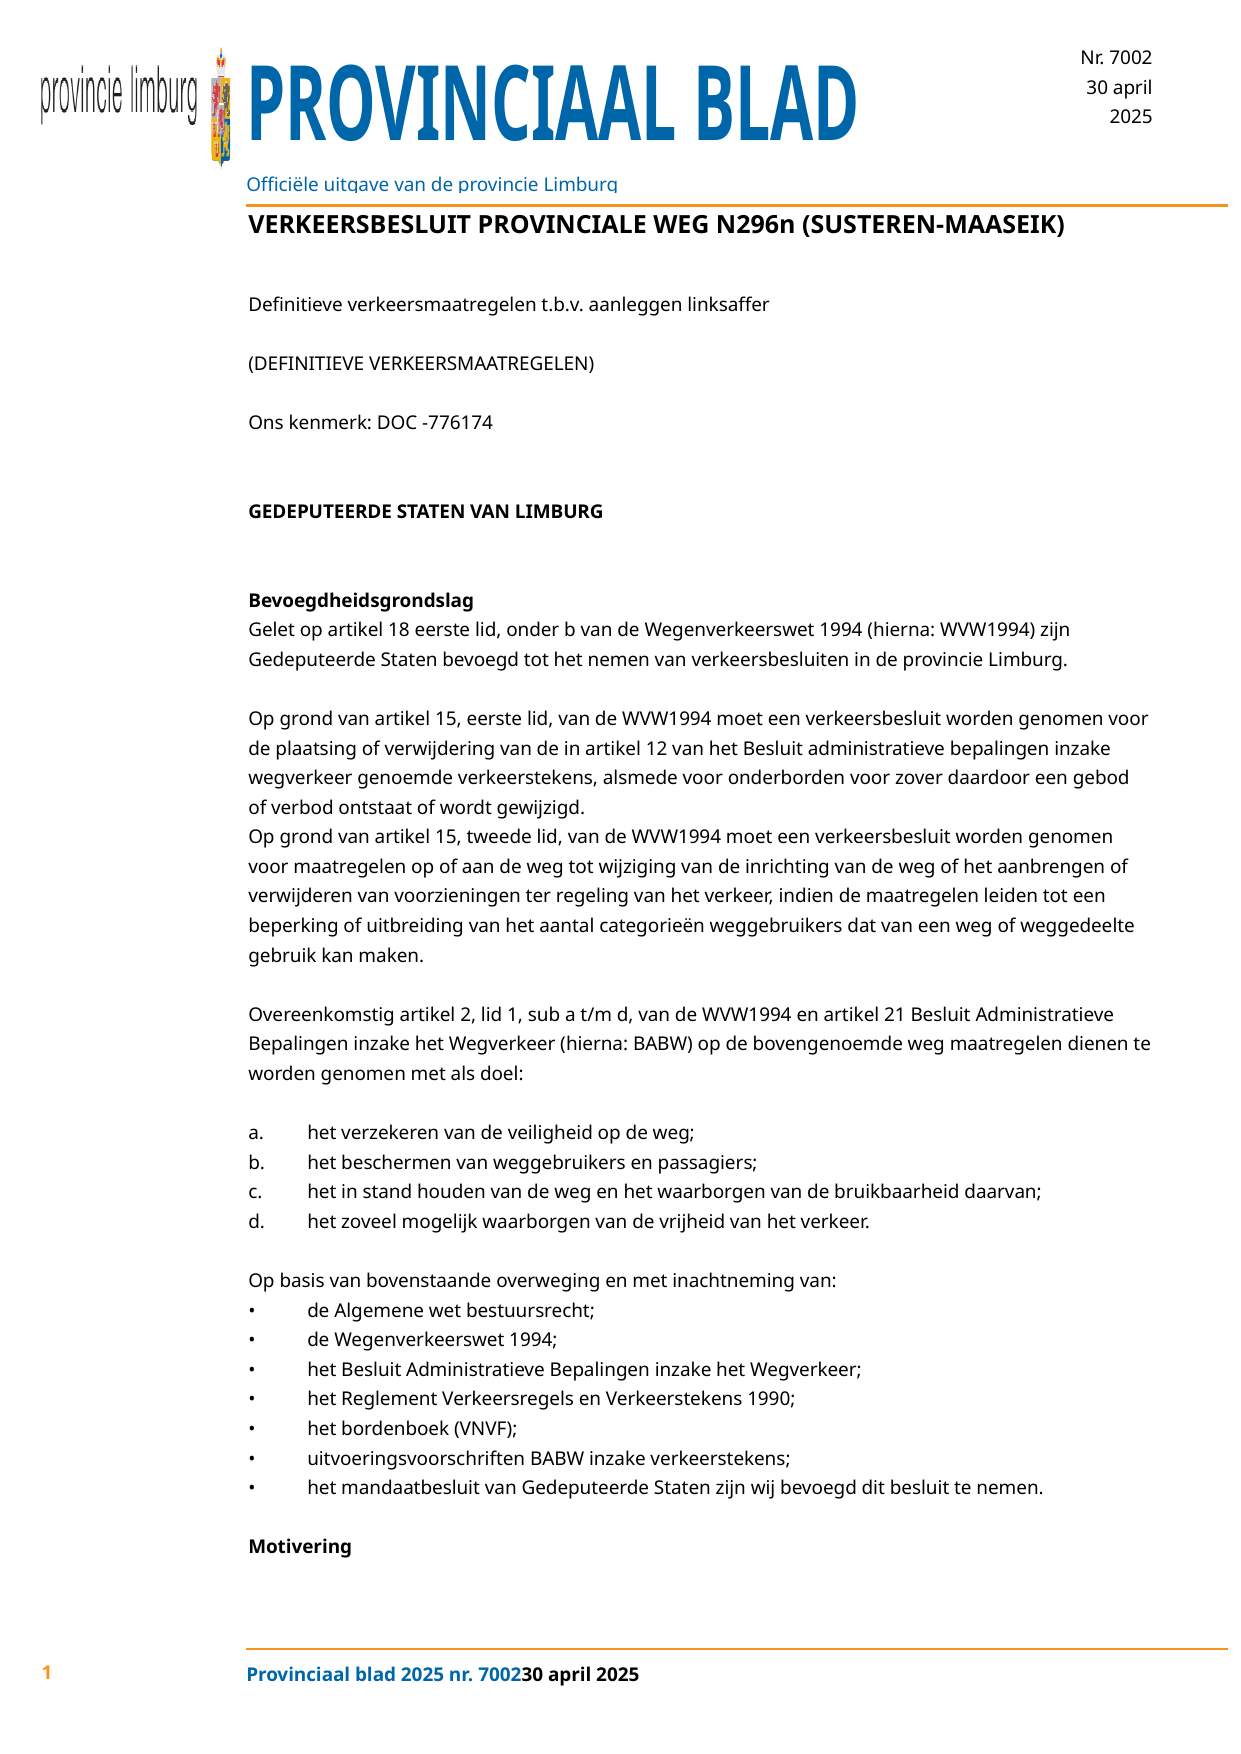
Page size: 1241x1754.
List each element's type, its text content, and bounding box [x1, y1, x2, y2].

text Bevoegdheidsgrondslag [248, 587, 1152, 613]
list het beschermen van weggebruikers en passagiers; [248, 1149, 1152, 1175]
text Overeenkomstig artikel 2, lid 1, sub a t/m d, van de WVW1994 en artikel 21 Besluit Administratieve Bepalingen inzake het Wegverkeer (hierna: BABW) op de bovengenoemde weg maatregelen dienen te worden genomen met als doel: [248, 1001, 1152, 1086]
picture [41, 47, 231, 172]
text VERKEERSBESLUIT PROVINCIALE WEG N296n (SUSTEREN-MAASEIK) [248, 207, 1152, 241]
text (DEFINITIEVE VERKEERSMAATREGELEN) [248, 350, 1152, 376]
list het in stand houden van de weg en het waarborgen van de bruikbaarheid daarvan; [248, 1178, 1152, 1204]
list het Besluit Administratieve Bepalingen inzake het Wegverkeer; [248, 1356, 1152, 1382]
list de Algemene wet bestuursrecht; [248, 1297, 1152, 1323]
text Op grond van artikel 15, eerste lid, van de WVW1994 moet een verkeersbesluit worden genomen voor de plaatsing of verwijdering van de in artikel 12 van het Besluit administratieve bepalingen inzake wegverkeer genoemde verkeerstekens, alsmede voor onderborden voor zover daardoor een gebod of verbod ontstaat of wordt gewijzigd. [248, 705, 1152, 820]
text GEDEPUTEERDE STATEN VAN LIMBURG [248, 498, 1152, 524]
text Op basis van bovenstaande overweging en met inachtneming van: [248, 1267, 1152, 1293]
list het bordenboek (VNVF); [248, 1415, 1152, 1441]
list het Reglement Verkeersregels en Verkeerstekens 1990; [248, 1386, 1152, 1411]
list het zoveel mogelijk waarborgen van de vrijheid van het verkeer. [248, 1208, 1152, 1234]
text Gelet op artikel 18 eerste lid, onder b van de Wegenverkeerswet 1994 (hierna: WVW1994) zijn Gedeputeerde Staten bevoegd tot het nemen van verkeersbesluiten in de provincie Limburg. [248, 616, 1152, 672]
list het mandaatbesluit van Gedeputeerde Staten zijn wij bevoegd dit besluit te nemen. [248, 1474, 1152, 1500]
text Ons kenmerk: DOC -776174 [248, 409, 1152, 435]
list het verzekeren van de veiligheid op de weg; [248, 1119, 1152, 1145]
list de Wegenverkeerswet 1994; [248, 1326, 1152, 1352]
text Op grond van artikel 15, tweede lid, van de WVW1994 moet een verkeersbesluit worden genomen voor maatregelen op of aan de weg tot wijziging van de inrichting van de weg of het aanbrengen of verwijderen van voorzieningen ter regeling van het verkeer, indien de maatregelen leiden tot een beperking of uitbreiding van het aantal categorieën weggebruikers dat van een weg of weggedeelte gebruik kan maken. [248, 823, 1152, 968]
text Motivering [248, 1533, 1152, 1559]
list uitvoeringsvoorschriften BABW inzake verkeerstekens; [248, 1445, 1152, 1471]
text Definitieve verkeersmaatregelen t.b.v. aanleggen linksaffer [248, 291, 1152, 317]
